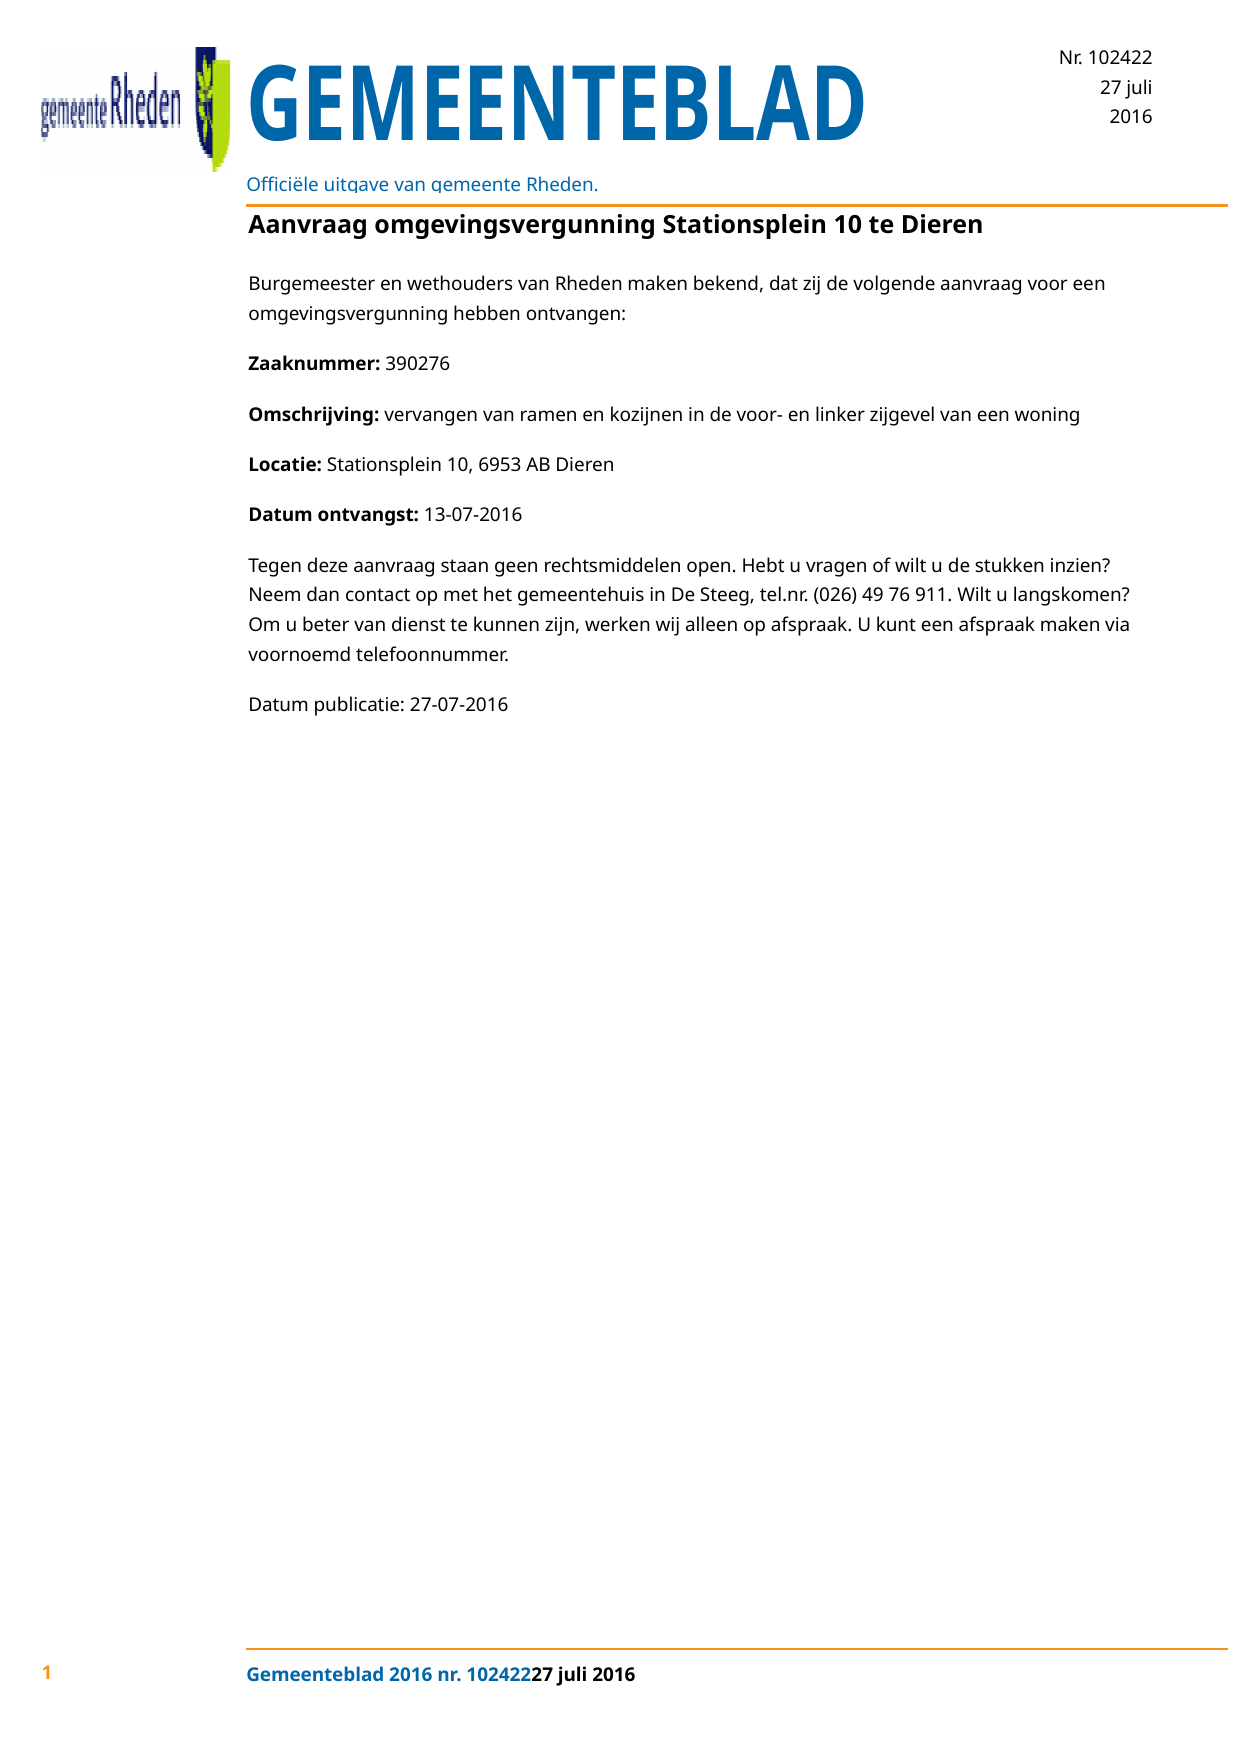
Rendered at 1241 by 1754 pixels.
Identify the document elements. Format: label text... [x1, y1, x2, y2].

text Omschrijving: vervangen van ramen en kozijnen in de voor- en linker zijgevel van een woning [248, 401, 1152, 426]
text Tegen deze aanvraag staan geen rechtsmiddelen open. Hebt u vragen of wilt u de stukken inzien? Neem dan contact op met het gemeentehuis in De Steeg, tel.nr. (026) 49 76 911. Wilt u langskomen? Om u beter van dienst te kunnen zijn, werken wij alleen op afspraak. U kunt een afspraak maken via voornoemd telefoonnummer. [248, 552, 1152, 666]
text Locatie: Stationsplein 10, 6953 AB Dieren [248, 451, 1152, 477]
picture [41, 47, 231, 172]
text Aanvraag omgevingsvergunning Stationsplein 10 te Dieren [248, 207, 1152, 241]
text Datum publicatie: 27-07-2016 [248, 691, 1152, 717]
text Zaaknummer: 390276 [248, 350, 1152, 376]
text Datum ontvangst: 13-07-2016 [248, 502, 1152, 527]
text Burgemeester en wethouders van Rheden maken bekend, dat zij de volgende aanvraag voor een omgevingsvergunning hebben ontvangen: [248, 270, 1152, 326]
